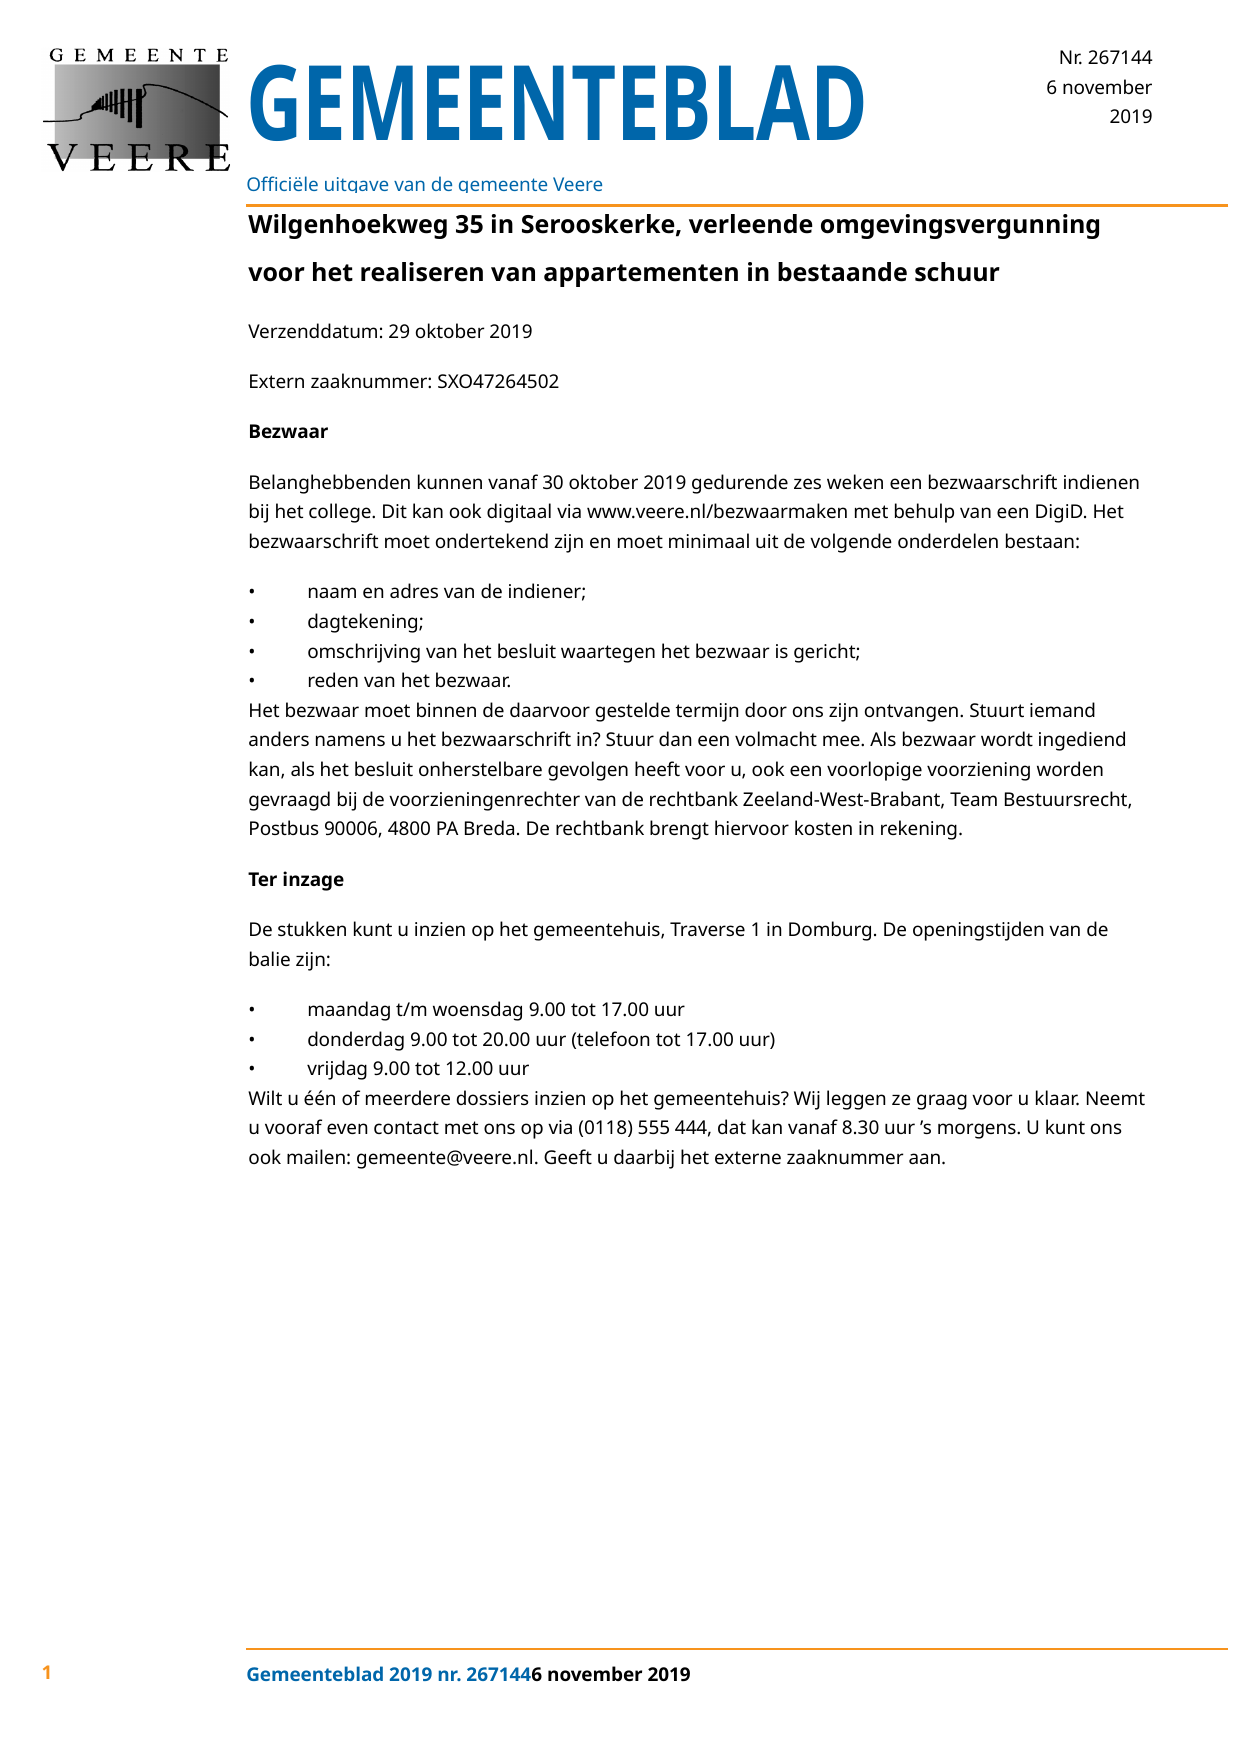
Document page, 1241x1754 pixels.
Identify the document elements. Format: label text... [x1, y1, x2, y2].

list omschrijving van het besluit waartegen het bezwaar is gericht; [248, 638, 1152, 664]
text Wilt u één of meerdere dossiers inzien op het gemeentehuis? Wij leggen ze graag voor u klaar. Neemt u vooraf even contact met ons op via (0118) 555 444, dat kan vanaf 8.30 uur ’s morgens. U kunt ons ook mailen: gemeente@veere.nl. Geeft u daarbij het externe zaaknummer aan. [248, 1085, 1152, 1170]
text Verzenddatum: 29 oktober 2019 [248, 318, 1152, 344]
text Ter inzage [248, 866, 1152, 892]
list naam en adres van de indiener; [248, 579, 1152, 604]
list maandag t/m woensdag 9.00 tot 17.00 uur [248, 996, 1152, 1022]
list donderdag 9.00 tot 20.00 uur (telefoon tot 17.00 uur) [248, 1026, 1152, 1052]
text De stukken kunt u inzien op het gemeentehuis, Traverse 1 in Domburg. De openingstijden van de balie zijn: [248, 916, 1152, 972]
text Het bezwaar moet binnen de daarvoor gestelde termijn door ons zijn ontvangen. Stuurt iemand anders namens u het bezwaarschrift in? Stuur dan een volmacht mee. Als bezwaar wordt ingediend kan, als het besluit onherstelbare gevolgen heeft voor u, ook een voorlopige voorziening worden gevraagd bij de voorzieningenrechter van de rechtbank Zeeland-West-Brabant, Team Bestuursrecht, Postbus 90006, 4800 PA Breda. De rechtbank brengt hiervoor kosten in rekening. [248, 697, 1152, 841]
text Wilgenhoekweg 35 in Serooskerke, verleende omgevingsvergunning voor het realiseren van appartementen in bestaande schuur [248, 207, 1152, 288]
list dagtekening; [248, 608, 1152, 634]
list vrijdag 9.00 tot 12.00 uur [248, 1055, 1152, 1081]
text Bezwaar [248, 419, 1152, 444]
text Extern zaaknummer: SXO47264502 [248, 368, 1152, 394]
list reden van het bezwaar. [248, 667, 1152, 693]
text Belanghebbenden kunnen vanaf 30 oktober 2019 gedurende zes weken een bezwaarschrift indienen bij het college. Dit kan ook digitaal via www.veere.nl/bezwaarmaken met behulp van een DigiD. Het bezwaarschrift moet ondertekend zijn en moet minimaal uit de volgende onderdelen bestaan: [248, 469, 1152, 554]
picture [41, 47, 231, 172]
